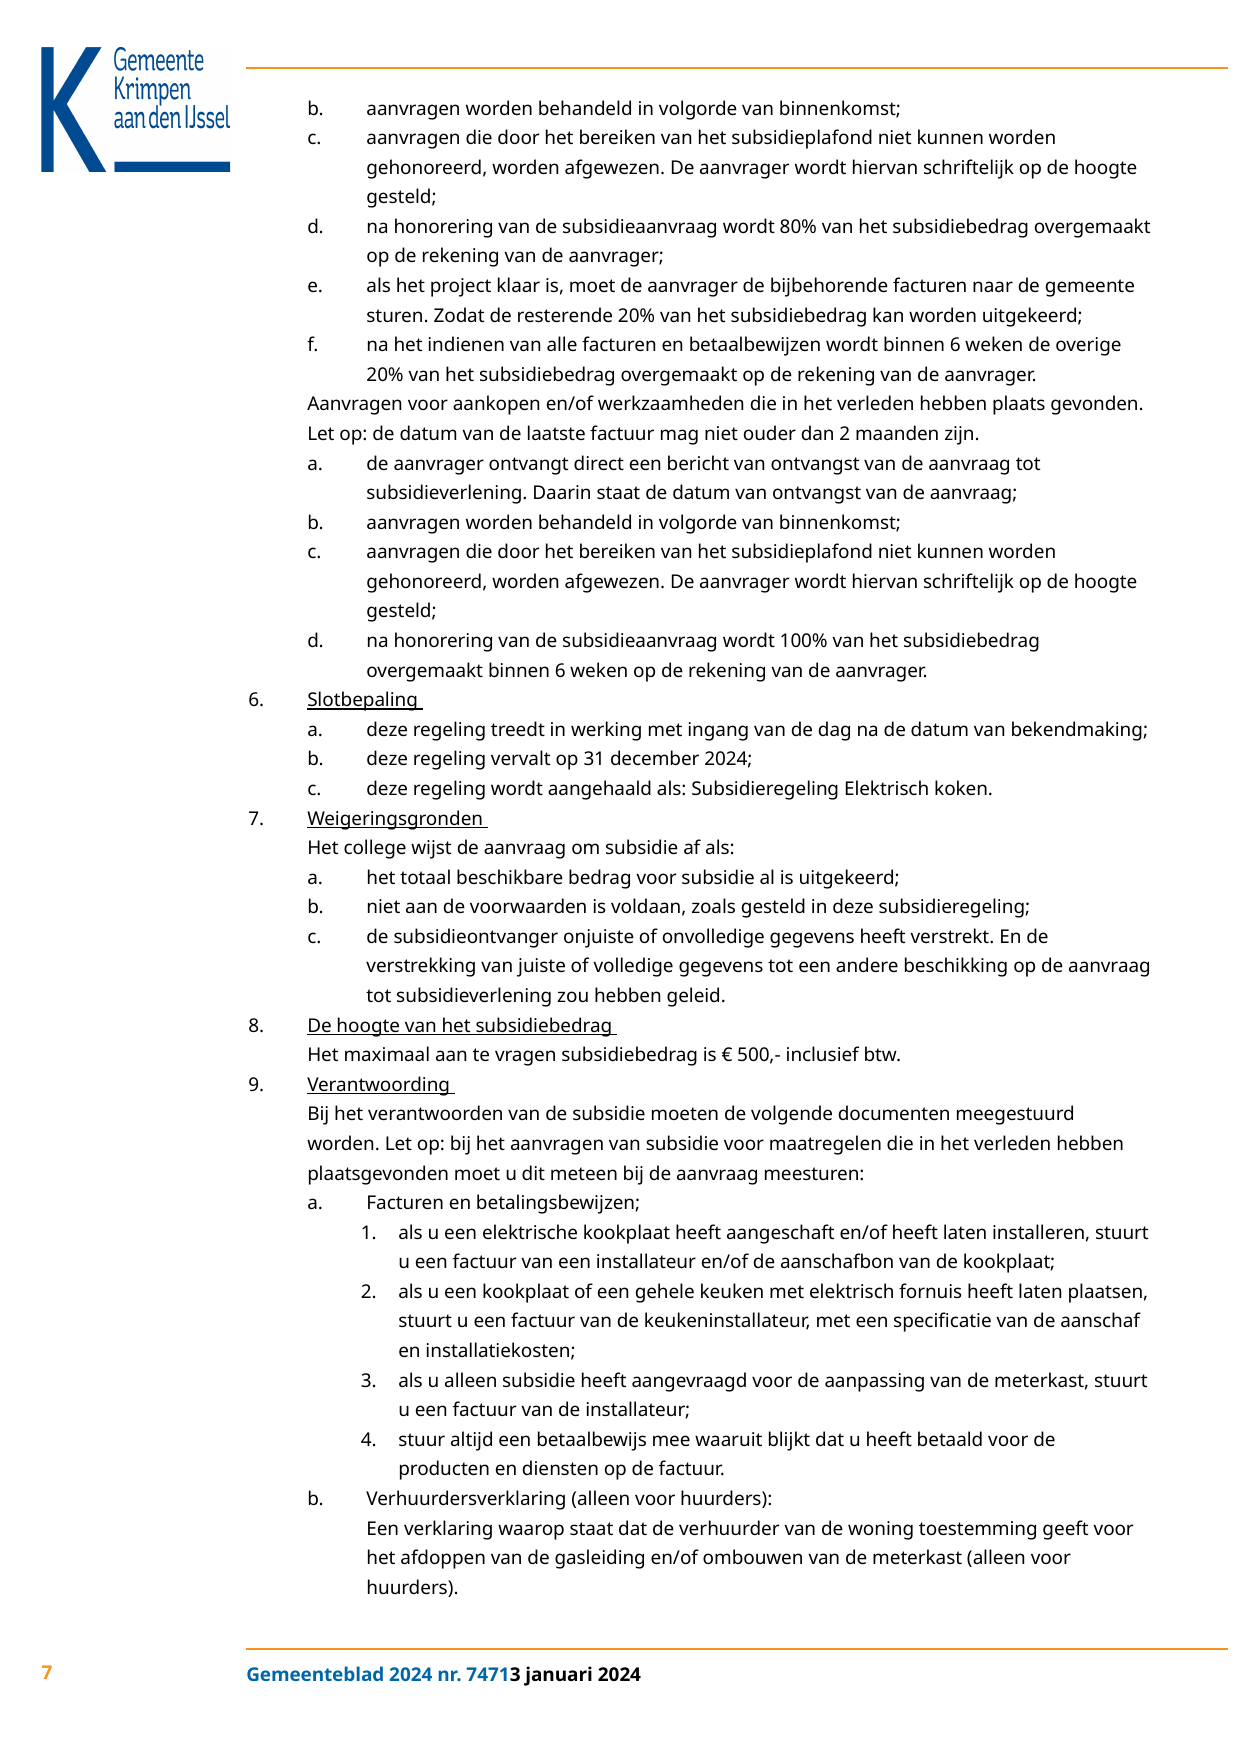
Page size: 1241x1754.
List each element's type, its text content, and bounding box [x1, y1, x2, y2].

list stuur altijd een betaalbewijs mee waaruit blijkt dat u heeft betaald voor de producten en diensten op de factuur. [361, 1426, 1152, 1481]
list Bij het verantwoorden van de subsidie moeten de volgende documenten meegestuurd worden. Let op: bij het aanvragen van subsidie voor maatregelen die in het verleden hebben plaatsgevonden moet u dit meteen bij de aanvraag meesturen: [248, 1101, 1152, 1186]
list Aanvragen voor aankopen en/of werkzaamheden die in het verleden hebben plaats gevonden. Let op: de datum van de laatste factuur mag niet ouder dan 2 maanden zijn. [248, 391, 1152, 446]
list het totaal beschikbare bedrag voor subsidie al is uitgekeerd; [307, 864, 1152, 890]
list Het maximaal aan te vragen subsidiebedrag is € 500,- inclusief btw. [248, 1041, 1152, 1067]
list aanvragen worden behandeld in volgorde van binnenkomst; [307, 509, 1152, 535]
list aanvragen worden behandeld in volgorde van binnenkomst; [307, 95, 1152, 121]
list Slotbepaling [248, 686, 1152, 712]
list Facturen en betalingsbewijzen; [307, 1189, 1152, 1215]
list Verhuurdersverklaring (alleen voor huurders): [307, 1485, 1152, 1511]
list Weigeringsgronden [248, 805, 1152, 831]
list na het indienen van alle facturen en betaalbewijzen wordt binnen 6 weken de overige 20% van het subsidiebedrag overgemaakt op de rekening van de aanvrager. [307, 331, 1152, 387]
list de aanvrager ontvangt direct een bericht van ontvangst van de aanvraag tot subsidieverlening. Daarin staat de datum van ontvangst van de aanvraag; [307, 450, 1152, 505]
list na honorering van de subsidieaanvraag wordt 100% van het subsidiebedrag overgemaakt binnen 6 weken op de rekening van de aanvrager. [307, 627, 1152, 683]
list als u een elektrische kookplaat heeft aangeschaft en/of heeft laten installeren, stuurt u een factuur van een installateur en/of de aanschafbon van de kookplaat; [361, 1219, 1152, 1274]
list na honorering van de subsidieaanvraag wordt 80% van het subsidiebedrag overgemaakt op de rekening van de aanvrager; [307, 213, 1152, 268]
list De hoogte van het subsidiebedrag [248, 1012, 1152, 1038]
list Verantwoording [248, 1071, 1152, 1097]
list deze regeling treedt in werking met ingang van de dag na de datum van bekendmaking; [307, 716, 1152, 742]
list aanvragen die door het bereiken van het subsidieplafond niet kunnen worden gehonoreerd, worden afgewezen. De aanvrager wordt hiervan schriftelijk op de hoogte gesteld; [307, 538, 1152, 623]
list als u een kookplaat of een gehele keuken met elektrisch fornuis heeft laten plaatsen, stuurt u een factuur van de keukeninstallateur, met een specificatie van de aanschaf en installatiekosten; [361, 1278, 1152, 1363]
list Het college wijst de aanvraag om subsidie af als: [248, 834, 1152, 860]
list niet aan de voorwaarden is voldaan, zoals gesteld in deze subsidieregeling; [307, 893, 1152, 919]
list deze regeling vervalt op 31 december 2024; [307, 746, 1152, 771]
picture [41, 47, 231, 172]
list als u alleen subsidie heeft aangevraagd voor de aanpassing van de meterkast, stuurt u een factuur van de installateur; [361, 1367, 1152, 1422]
list Een verklaring waarop staat dat de verhuurder van de woning toestemming geeft voor het afdoppen van de gasleiding en/of ombouwen van de meterkast (alleen voor huurders). [307, 1515, 1152, 1600]
list de subsidieontvanger onjuiste of onvolledige gegevens heeft verstrekt. En de verstrekking van juiste of volledige gegevens tot een andere beschikking op de aanvraag tot subsidieverlening zou hebben geleid. [307, 923, 1152, 1008]
list als het project klaar is, moet de aanvrager de bijbehorende facturen naar de gemeente sturen. Zodat de resterende 20% van het subsidiebedrag kan worden uitgekeerd; [307, 272, 1152, 328]
list deze regeling wordt aangehaald als: Subsidieregeling Elektrisch koken. [307, 775, 1152, 801]
list aanvragen die door het bereiken van het subsidieplafond niet kunnen worden gehonoreerd, worden afgewezen. De aanvrager wordt hiervan schriftelijk op de hoogte gesteld; [307, 124, 1152, 209]
